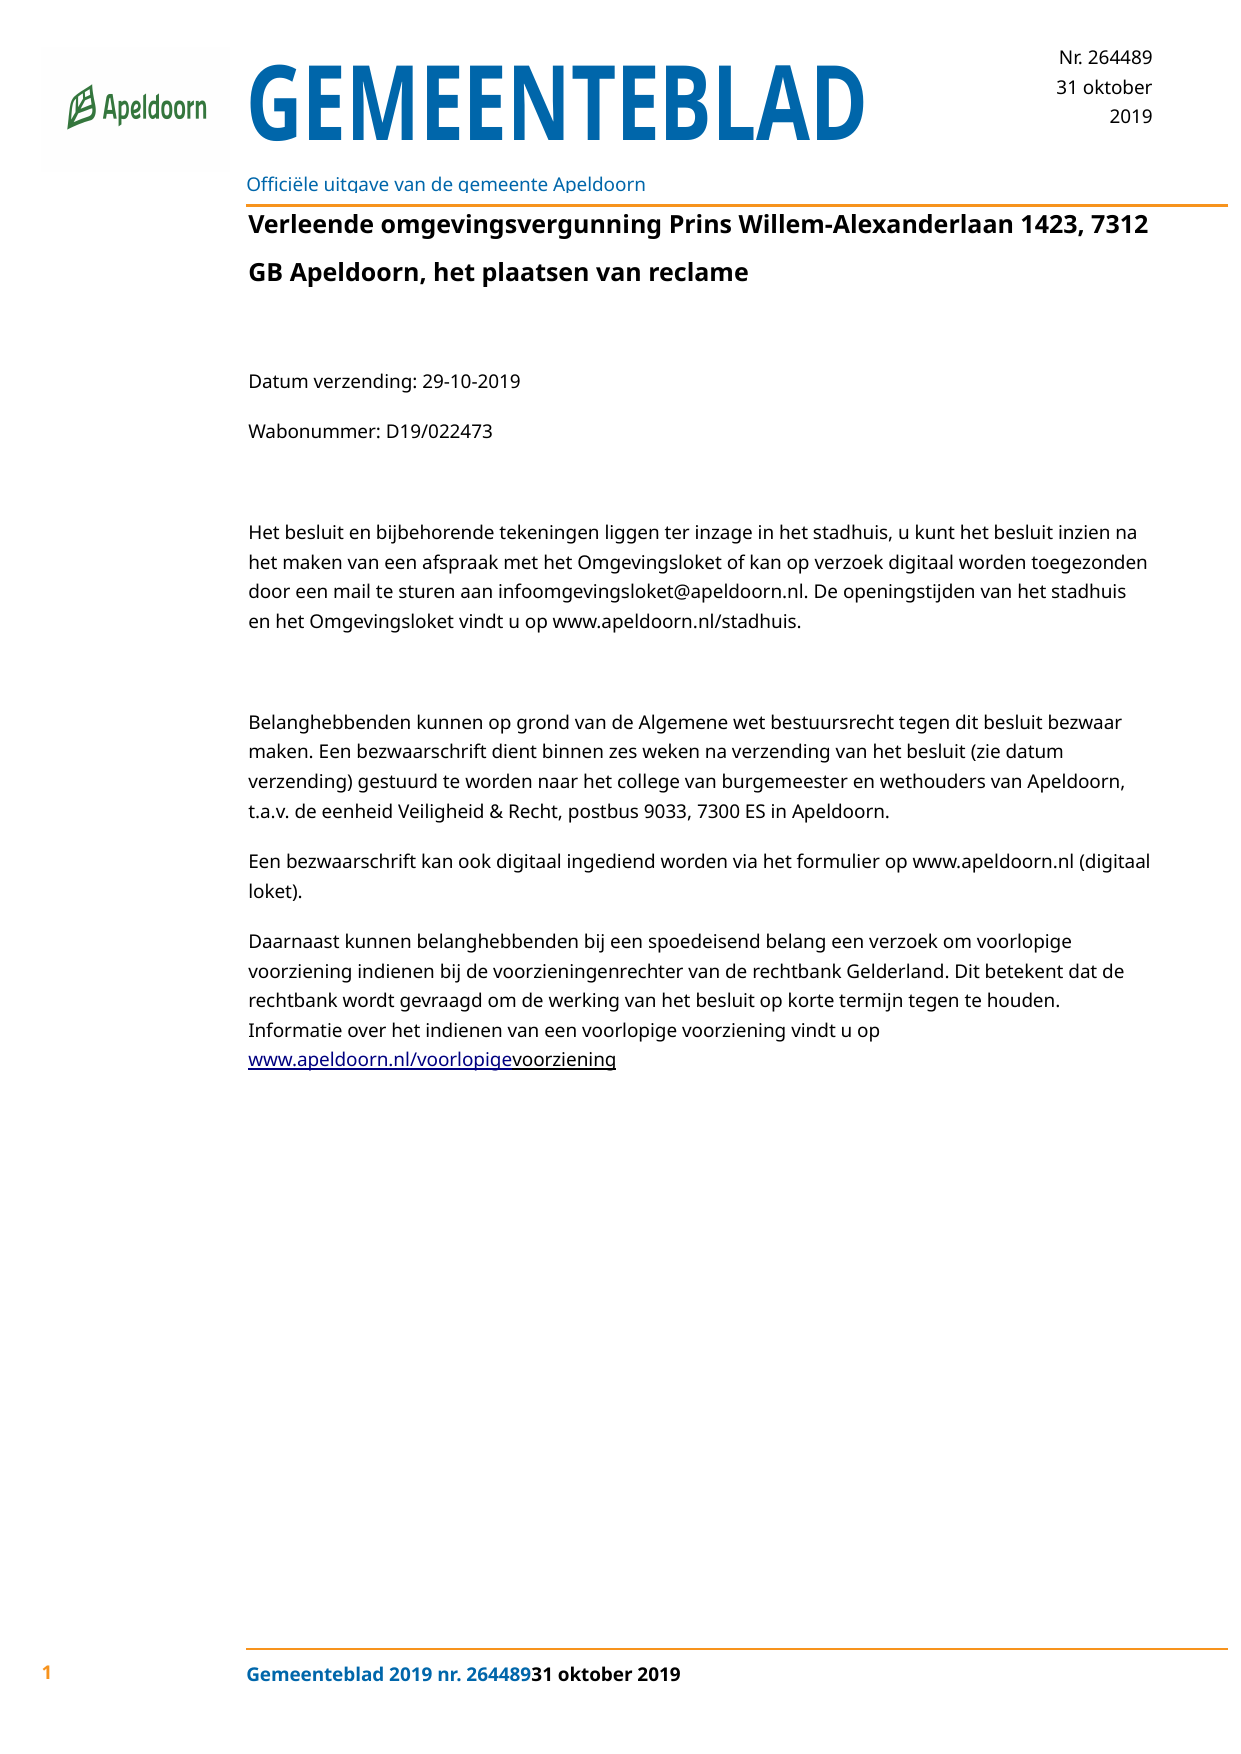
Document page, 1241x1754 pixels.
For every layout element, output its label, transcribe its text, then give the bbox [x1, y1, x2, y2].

text Wabonummer: D19/022473 [248, 419, 1152, 444]
text Een bezwaarschrift kan ook digitaal ingediend worden via het formulier op www.apeldoorn.nl (digitaal loket). [248, 848, 1152, 904]
picture [41, 47, 231, 172]
text Het besluit en bijbehorende tekeningen liggen ter inzage in het stadhuis, u kunt het besluit inzien na het maken van een afspraak met het Omgevingsloket of kan op verzoek digitaal worden toegezonden door een mail te sturen aan infoomgevingsloket@apeldoorn.nl. De openingstijden van het stadhuis en het Omgevingsloket vindt u op www.apeldoorn.nl/stadhuis. [248, 519, 1152, 634]
text Verleende omgevingsvergunning Prins Willem-Alexanderlaan 1423, 7312 GB Apeldoorn, het plaatsen van reclame [248, 207, 1152, 288]
text Daarnaast kunnen belanghebbenden bij een spoedeisend belang een verzoek om voorlopige voorziening indienen bij de voorzieningenrechter van de rechtbank Gelderland. Dit betekent dat de rechtbank wordt gevraagd om de werking van het besluit op korte termijn tegen te houden. Informatie over het indienen van een voorlopige voorziening vindt u op www.apeldoorn.nl/voorlopigevoorziening [248, 928, 1152, 1072]
text Datum verzending: 29-10-2019 [248, 368, 1152, 394]
text Belanghebbenden kunnen op grond van de Algemene wet bestuursrecht tegen dit besluit bezwaar maken. Een bezwaarschrift dient binnen zes weken na verzending van het besluit (zie datum verzending) gestuurd te worden naar het college van burgemeester en wethouders van Apeldoorn, t.a.v. de eenheid Veiligheid & Recht, postbus 9033, 7300 ES in Apeldoorn. [248, 709, 1152, 824]
